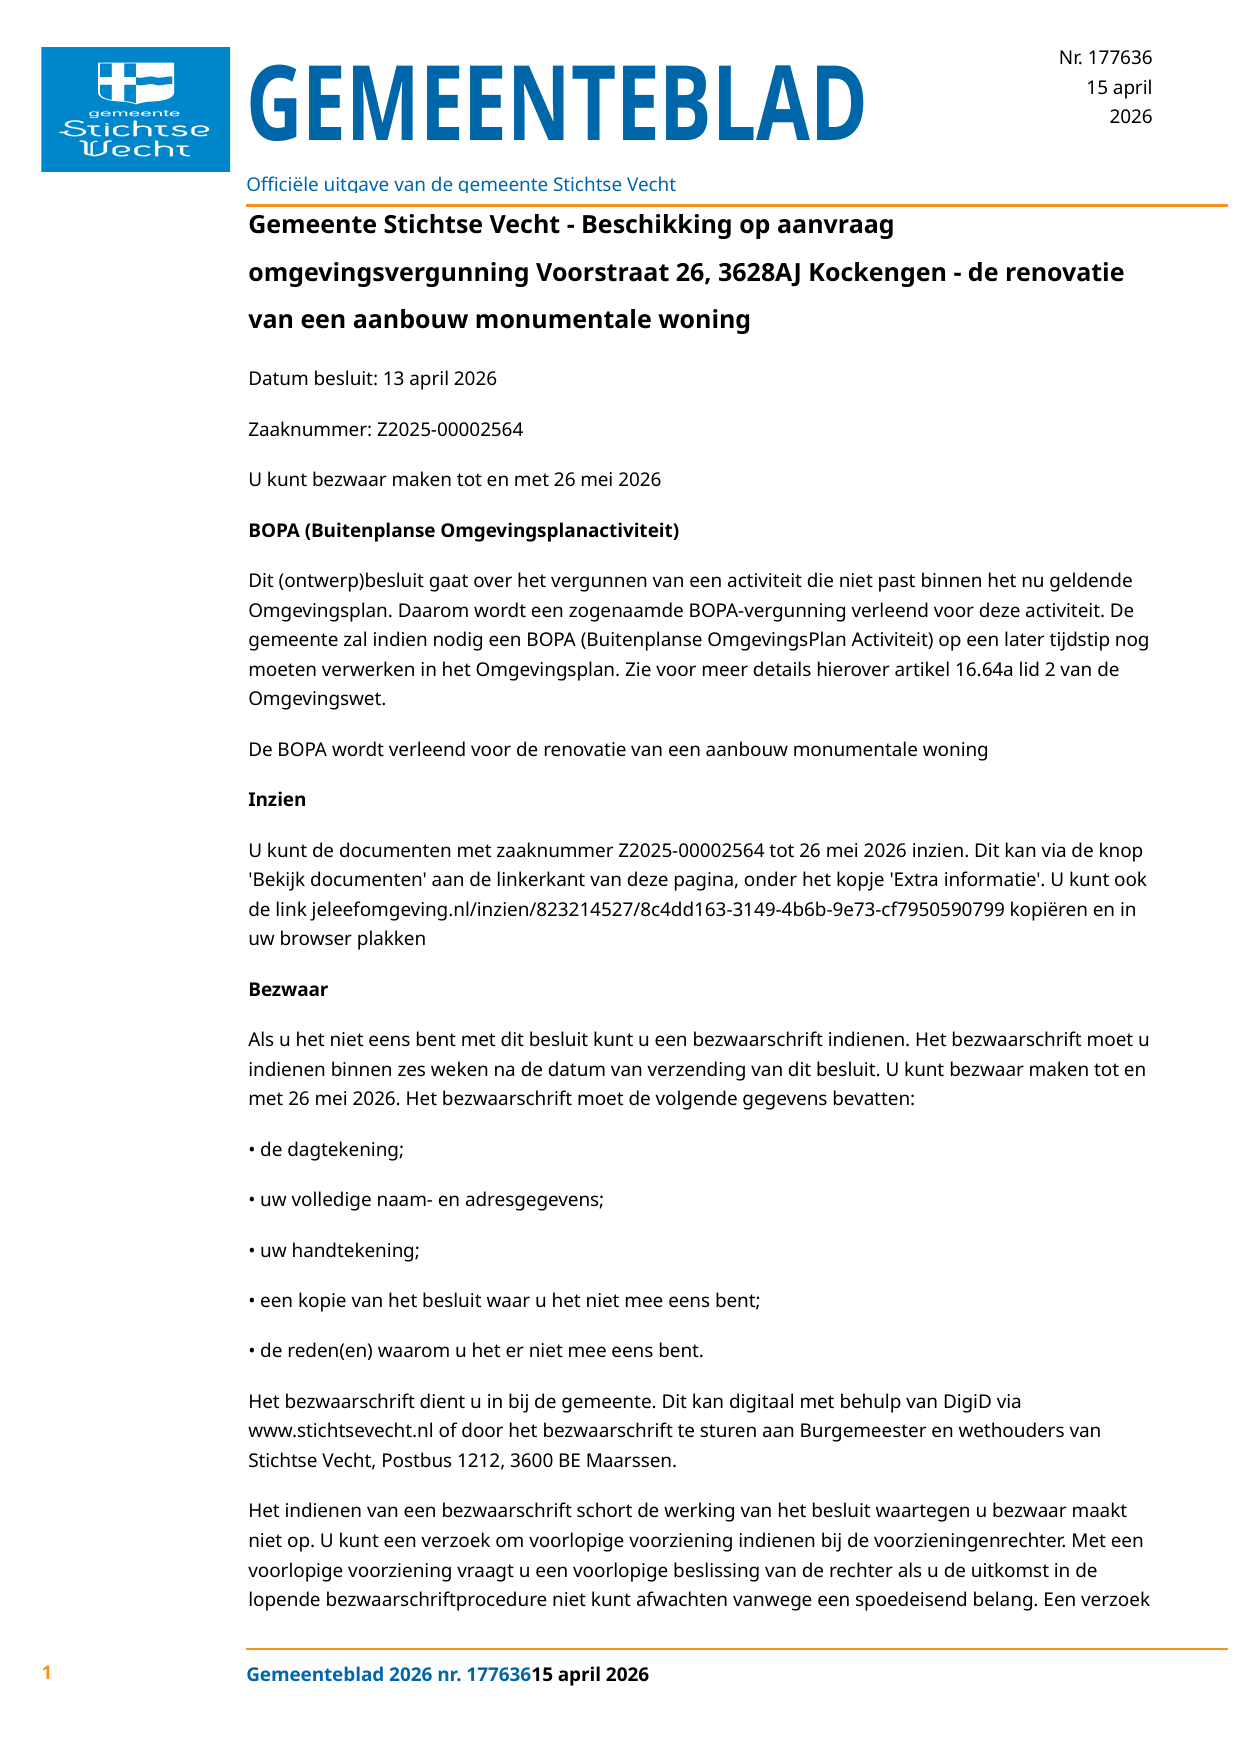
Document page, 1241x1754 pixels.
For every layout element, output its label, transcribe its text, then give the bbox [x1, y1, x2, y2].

text De BOPA wordt verleend voor de renovatie van een aanbouw monumentale woning [248, 736, 1152, 762]
text • een kopie van het besluit waar u het niet mee eens bent; [248, 1287, 1152, 1313]
text Dit (ontwerp)besluit gaat over het vergunnen van een activiteit die niet past binnen het nu geldende Omgevingsplan. Daarom wordt een zogenaamde BOPA-vergunning verleend voor deze activiteit. De gemeente zal indien nodig een BOPA (Buitenplanse OmgevingsPlan Activiteit) op een later tijdstip nog moeten verwerken in het Omgevingsplan. Zie voor meer details hierover artikel 16.64a lid 2 van de Omgevingswet. [248, 567, 1152, 711]
text Als u het niet eens bent met dit besluit kunt u een bezwaarschrift indienen. Het bezwaarschrift moet u indienen binnen zes weken na de datum van verzending van dit besluit. U kunt bezwaar maken tot en met 26 mei 2026. Het bezwaarschrift moet de volgende gegevens bevatten: [248, 1026, 1152, 1111]
picture [137, 63, 174, 103]
text Het bezwaarschrift dient u in bij de gemeente. Dit kan digitaal met behulp van DigiD via www.stichtsevecht.nl of door het bezwaarschrift te sturen aan Burgemeester en wethouders van Stichtse Vecht, Postbus 1212, 3600 BE Maarssen. [248, 1388, 1152, 1473]
text • uw volledige naam- en adresgegevens; [248, 1186, 1152, 1212]
text Gemeente Stichtse Vecht - Beschikking op aanvraag omgevingsvergunning Voorstraat 26, 3628AJ Kockengen - de renovatie van een aanbouw monumentale woning [248, 207, 1152, 336]
text U kunt bezwaar maken tot en met 26 mei 2026 [248, 466, 1152, 492]
picture [99, 63, 135, 101]
text Het indienen van een bezwaarschrift schort de werking van het besluit waartegen u bezwaar maakt niet op. U kunt een verzoek om voorlopige voorziening indienen bij de voorzieningenrechter. Met een voorlopige voorziening vraagt u een voorlopige beslissing van de rechter als u de uitkomst in de lopende bezwaarschriftprocedure niet kunt afwachten vanwege een spoedeisend belang. Een verzoek [248, 1498, 1152, 1612]
text Zaaknummer: Z2025-00002564 [248, 416, 1152, 442]
text • de reden(en) waarom u het er niet mee eens bent. [248, 1338, 1152, 1363]
text U kunt de documenten met zaaknummer Z2025-00002564 tot 26 mei 2026 inzien. Dit kan via de knop 'Bekijk documenten' aan de linkerkant van deze pagina, onder het kopje 'Extra informatie'. U kunt ook de link jeleefomgeving.nl/inzien/823214527/8c4dd163-3149-4b6b-9e73-cf7950590799 kopiëren en in uw browser plakken [248, 837, 1152, 951]
text BOPA (Buitenplanse Omgevingsplanactiviteit) [248, 517, 1152, 542]
text Inzien [248, 786, 1152, 812]
text Datum besluit: 13 april 2026 [248, 366, 1152, 391]
text Bezwaar [248, 976, 1152, 1002]
text • uw handtekening; [248, 1237, 1152, 1262]
text • de dagtekening; [248, 1136, 1152, 1162]
